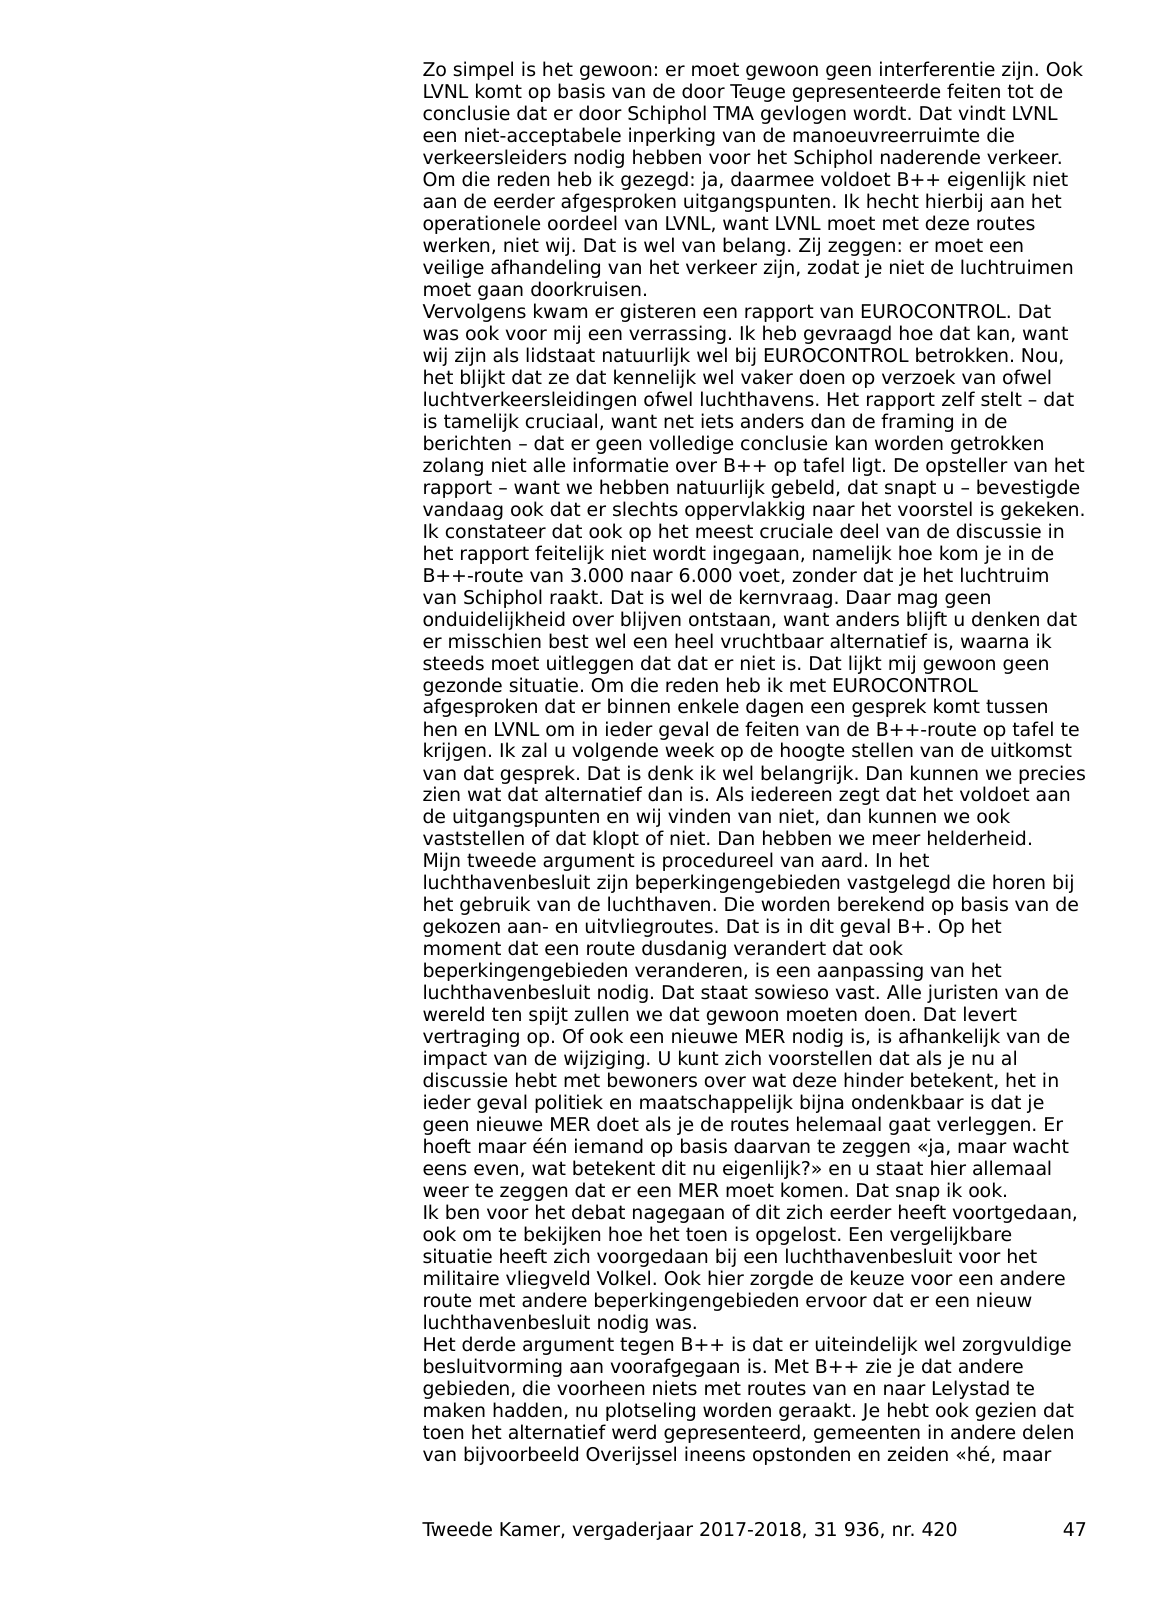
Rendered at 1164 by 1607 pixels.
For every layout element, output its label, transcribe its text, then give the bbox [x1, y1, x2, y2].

text Zo simpel is het gewoon: er moet gewoon geen interferentie zijn. Ook LVNL komt op basis van de door Teuge gepresenteerde feiten tot de conclusie dat er door Schiphol TMA gevlogen wordt. Dat vindt LVNL een niet-acceptabele inperking van de manoeuvreerruimte die verkeersleiders nodig hebben voor het Schiphol naderende verkeer. Om die reden heb ik gezegd: ja, daarmee voldoet B++ eigenlijk niet aan de eerder afgesproken uitgangspunten. Ik hecht hierbij aan het operationele oordeel van LVNL, want LVNL moet met deze routes werken, niet wij. Dat is wel van belang. Zij zeggen: er moet een veilige afhandeling van het verkeer zijn, zodat je niet de luchtruimen moet gaan doorkruisen. [422, 59, 1087, 301]
text Vervolgens kwam er gisteren een rapport van EUROCONTROL. Dat was ook voor mij een verrassing. Ik heb gevraagd hoe dat kan, want wij zijn als lidstaat natuurlijk wel bij EUROCONTROL betrokken. Nou, het blijkt dat ze dat kennelijk wel vaker doen op verzoek van ofwel luchtverkeersleidingen ofwel luchthavens. Het rapport zelf stelt – dat is tamelijk cruciaal, want net iets anders dan de framing in de berichten – dat er geen volledige conclusie kan worden getrokken zolang niet alle informatie over B++ op tafel ligt. De opsteller van het rapport – want we hebben natuurlijk gebeld, dat snapt u – bevestigde vandaag ook dat er slechts oppervlakkig naar het voorstel is gekeken. Ik constateer dat ook op het meest cruciale deel van de discussie in het rapport feitelijk niet wordt ingegaan, namelijk hoe kom je in de B++-route van 3.000 naar 6.000 voet, zonder dat je het luchtruim van Schiphol raakt. Dat is wel de kernvraag. Daar mag geen onduidelijkheid over blijven ontstaan, want anders blijft u denken dat er misschien best wel een heel vruchtbaar alternatief is, waarna ik steeds moet uitleggen dat dat er niet is. Dat lijkt mij gewoon geen gezonde situatie. Om die reden heb ik met EUROCONTROL afgesproken dat er binnen enkele dagen een gesprek komt tussen hen en LVNL om in ieder geval de feiten van de B++-route op tafel te krijgen. Ik zal u volgende week op de hoogte stellen van de uitkomst van dat gesprek. Dat is denk ik wel belangrijk. Dan kunnen we precies zien wat dat alternatief dan is. Als iedereen zegt dat het voldoet aan de uitgangspunten en wij vinden van niet, dan kunnen we ook vaststellen of dat klopt of niet. Dan hebben we meer helderheid. [422, 301, 1087, 850]
text Mijn tweede argument is procedureel van aard. In het luchthavenbesluit zijn beperkingengebieden vastgelegd die horen bij het gebruik van de luchthaven. Die worden berekend op basis van de gekozen aan- en uitvliegroutes. Dat is in dit geval B+. Op het moment dat een route dusdanig verandert dat ook beperkingengebieden veranderen, is een aanpassing van het luchthavenbesluit nodig. Dat staat sowieso vast. Alle juristen van de wereld ten spijt zullen we dat gewoon moeten doen. Dat levert vertraging op. Of ook een nieuwe MER nodig is, is afhankelijk van de impact van de wijziging. U kunt zich voorstellen dat als je nu al discussie hebt met bewoners over wat deze hinder betekent, het in ieder geval politiek en maatschappelijk bijna ondenkbaar is dat je geen nieuwe MER doet als je de routes helemaal gaat verleggen. Er hoeft maar één iemand op basis daarvan te zeggen «ja, maar wacht eens even, wat betekent dit nu eigenlijk?» en u staat hier allemaal weer te zeggen dat er een MER moet komen. Dat snap ik ook. [422, 850, 1087, 1202]
text Ik ben voor het debat nagegaan of dit zich eerder heeft voortgedaan, ook om te bekijken hoe het toen is opgelost. Een vergelijkbare situatie heeft zich voorgedaan bij een luchthavenbesluit voor het militaire vliegveld Volkel. Ook hier zorgde de keuze voor een andere route met andere beperkingengebieden ervoor dat er een nieuw luchthavenbesluit nodig was. [422, 1202, 1087, 1334]
text Het derde argument tegen B++ is dat er uiteindelijk wel zorgvuldige besluitvorming aan voorafgegaan is. Met B++ zie je dat andere gebieden, die voorheen niets met routes van en naar Lelystad te maken hadden, nu plotseling worden geraakt. Je hebt ook gezien dat toen het alternatief werd gepresenteerd, gemeenten in andere delen van bijvoorbeeld Overijssel ineens opstonden en zeiden «hé, maar [422, 1334, 1087, 1466]
